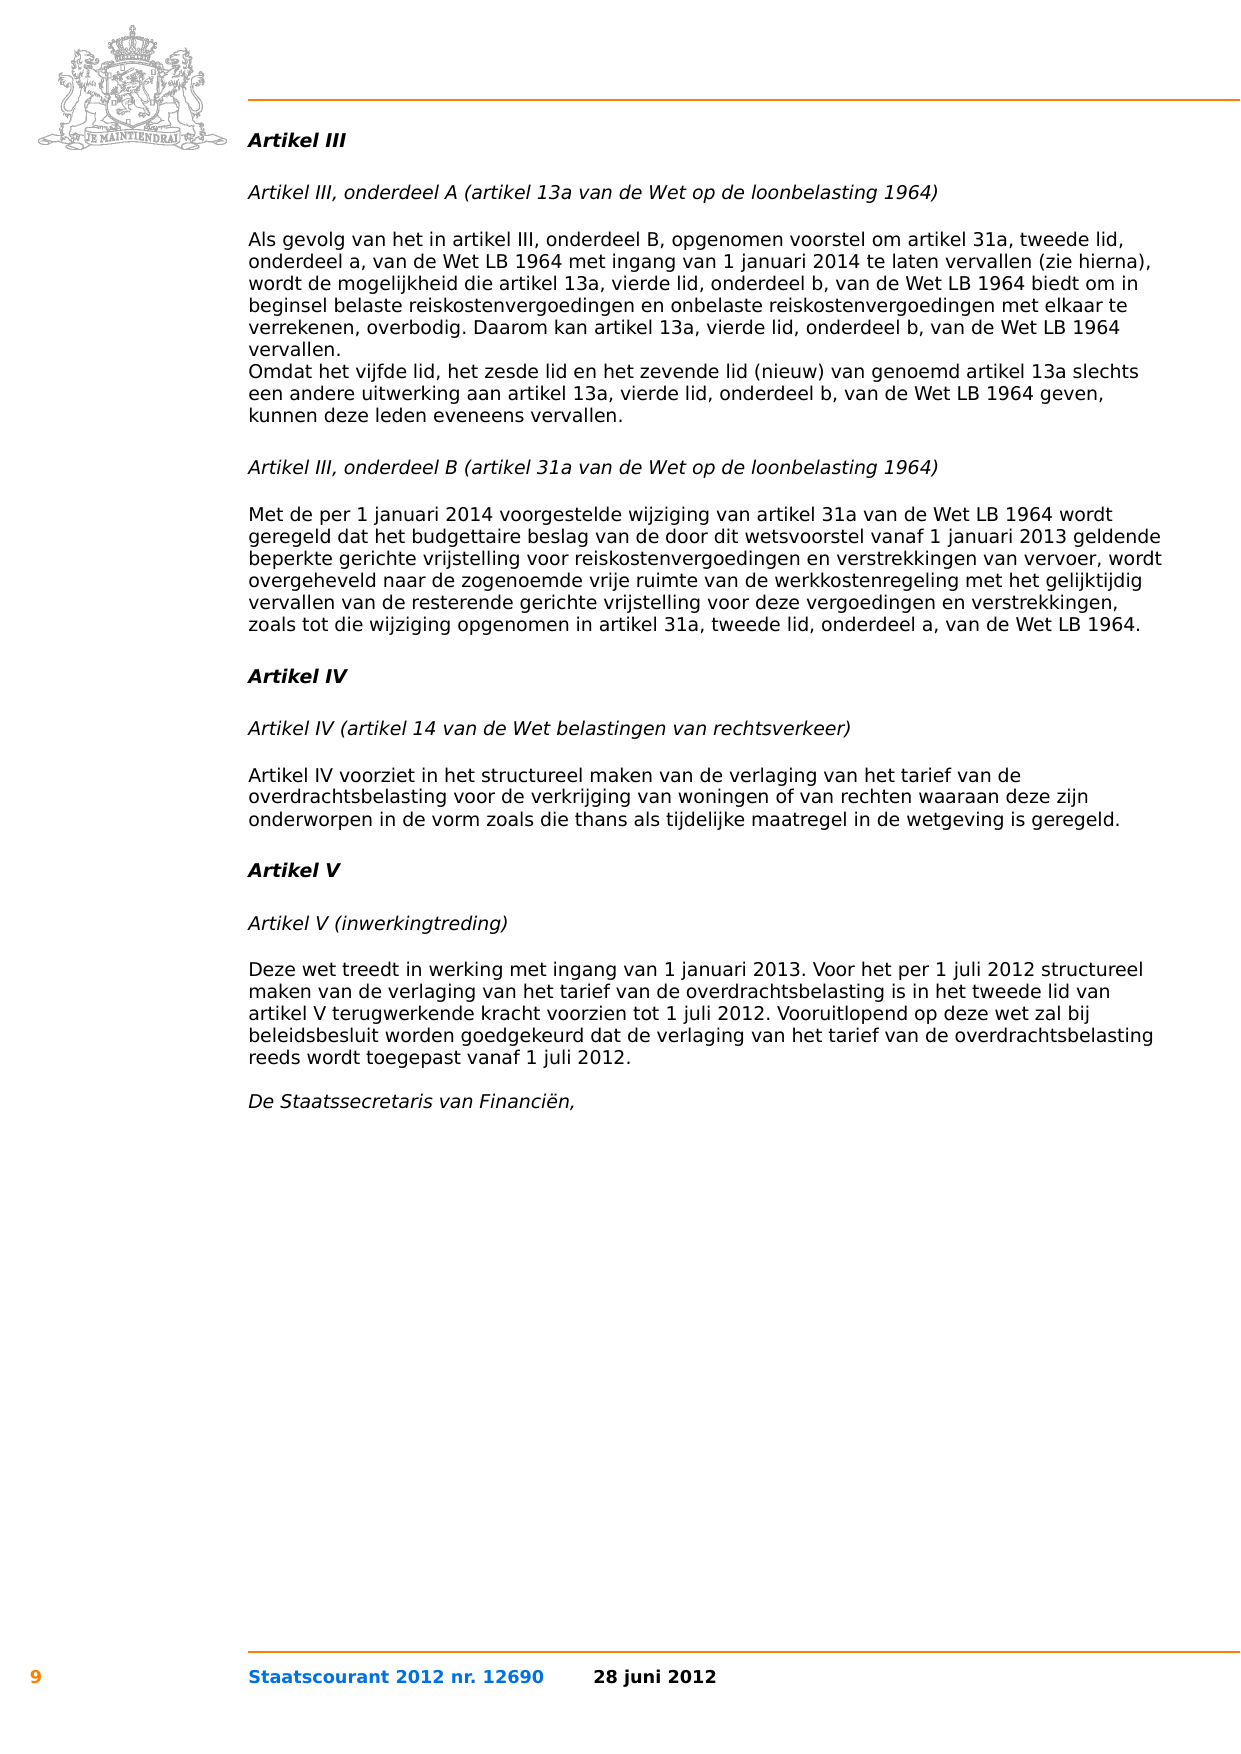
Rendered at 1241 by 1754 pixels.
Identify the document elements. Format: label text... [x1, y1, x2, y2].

text Als gevolg van het in artikel III, onderdeel B, opgenomen voorstel om artikel 31a, tweede lid, onderdeel a, van de Wet LB 1964 met ingang van 1 januari 2014 te laten vervallen (zie hierna), wordt de mogelijkheid die artikel 13a, vierde lid, onderdeel b, van de Wet LB 1964 biedt om in beginsel belaste reiskostenvergoedingen en onbelaste reiskostenvergoedingen met elkaar te verrekenen, overbodig. Daarom kan artikel 13a, vierde lid, onderdeel b, van de Wet LB 1964 vervallen. [248, 229, 1163, 361]
picture [38, 25, 227, 150]
subtitle Artikel III, onderdeel A (artikel 13a van de Wet op de loonbelasting 1964) [248, 182, 1163, 204]
subtitle Artikel III [248, 130, 1163, 152]
text Omdat het vijfde lid, het zesde lid en het zevende lid (nieuw) van genoemd artikel 13a slechts een andere uitwerking aan artikel 13a, vierde lid, onderdeel b, van de Wet LB 1964 geven, kunnen deze leden eveneens vervallen. [248, 361, 1163, 427]
subtitle Artikel V [248, 860, 1163, 882]
text Artikel IV voorziet in het structureel maken van de verlaging van het tarief van de overdrachtsbelasting voor de verkrijging van woningen of van rechten waaraan deze zijn onderworpen in de vorm zoals die thans als tijdelijke maatregel in de wetgeving is geregeld. [248, 764, 1163, 830]
text De Staatssecretaris van Financiën, [248, 1091, 1163, 1113]
subtitle Artikel IV (artikel 14 van de Wet belastingen van rechtsverkeer) [248, 717, 1163, 739]
subtitle Artikel V (inwerkingtreding) [248, 912, 1163, 934]
text Met de per 1 januari 2014 voorgestelde wijziging van artikel 31a van de Wet LB 1964 wordt geregeld dat het budgettaire beslag van de door dit wetsvoorstel vanaf 1 januari 2013 geldende beperkte gerichte vrijstelling voor reiskostenvergoedingen en verstrekkingen van vervoer, wordt overgeheveld naar de zogenoemde vrije ruimte van de werkkostenregeling met het gelijktijdig vervallen van de resterende gerichte vrijstelling voor deze vergoedingen en verstrekkingen, zoals tot die wijziging opgenomen in artikel 31a, tweede lid, onderdeel a, van de Wet LB 1964. [248, 504, 1163, 636]
text Deze wet treedt in werking met ingang van 1 januari 2013. Voor het per 1 juli 2012 structureel maken van de verlaging van het tarief van de overdrachtsbelasting is in het tweede lid van artikel V terugwerkende kracht voorzien tot 1 juli 2012. Vooruitlopend op deze wet zal bij beleidsbesluit worden goedgekeurd dat de verlaging van het tarief van de overdrachtsbelasting reeds wordt toegepast vanaf 1 juli 2012. [248, 959, 1163, 1069]
subtitle Artikel IV [248, 666, 1163, 687]
subtitle Artikel III, onderdeel B (artikel 31a van de Wet op de loonbelasting 1964) [248, 457, 1163, 479]
